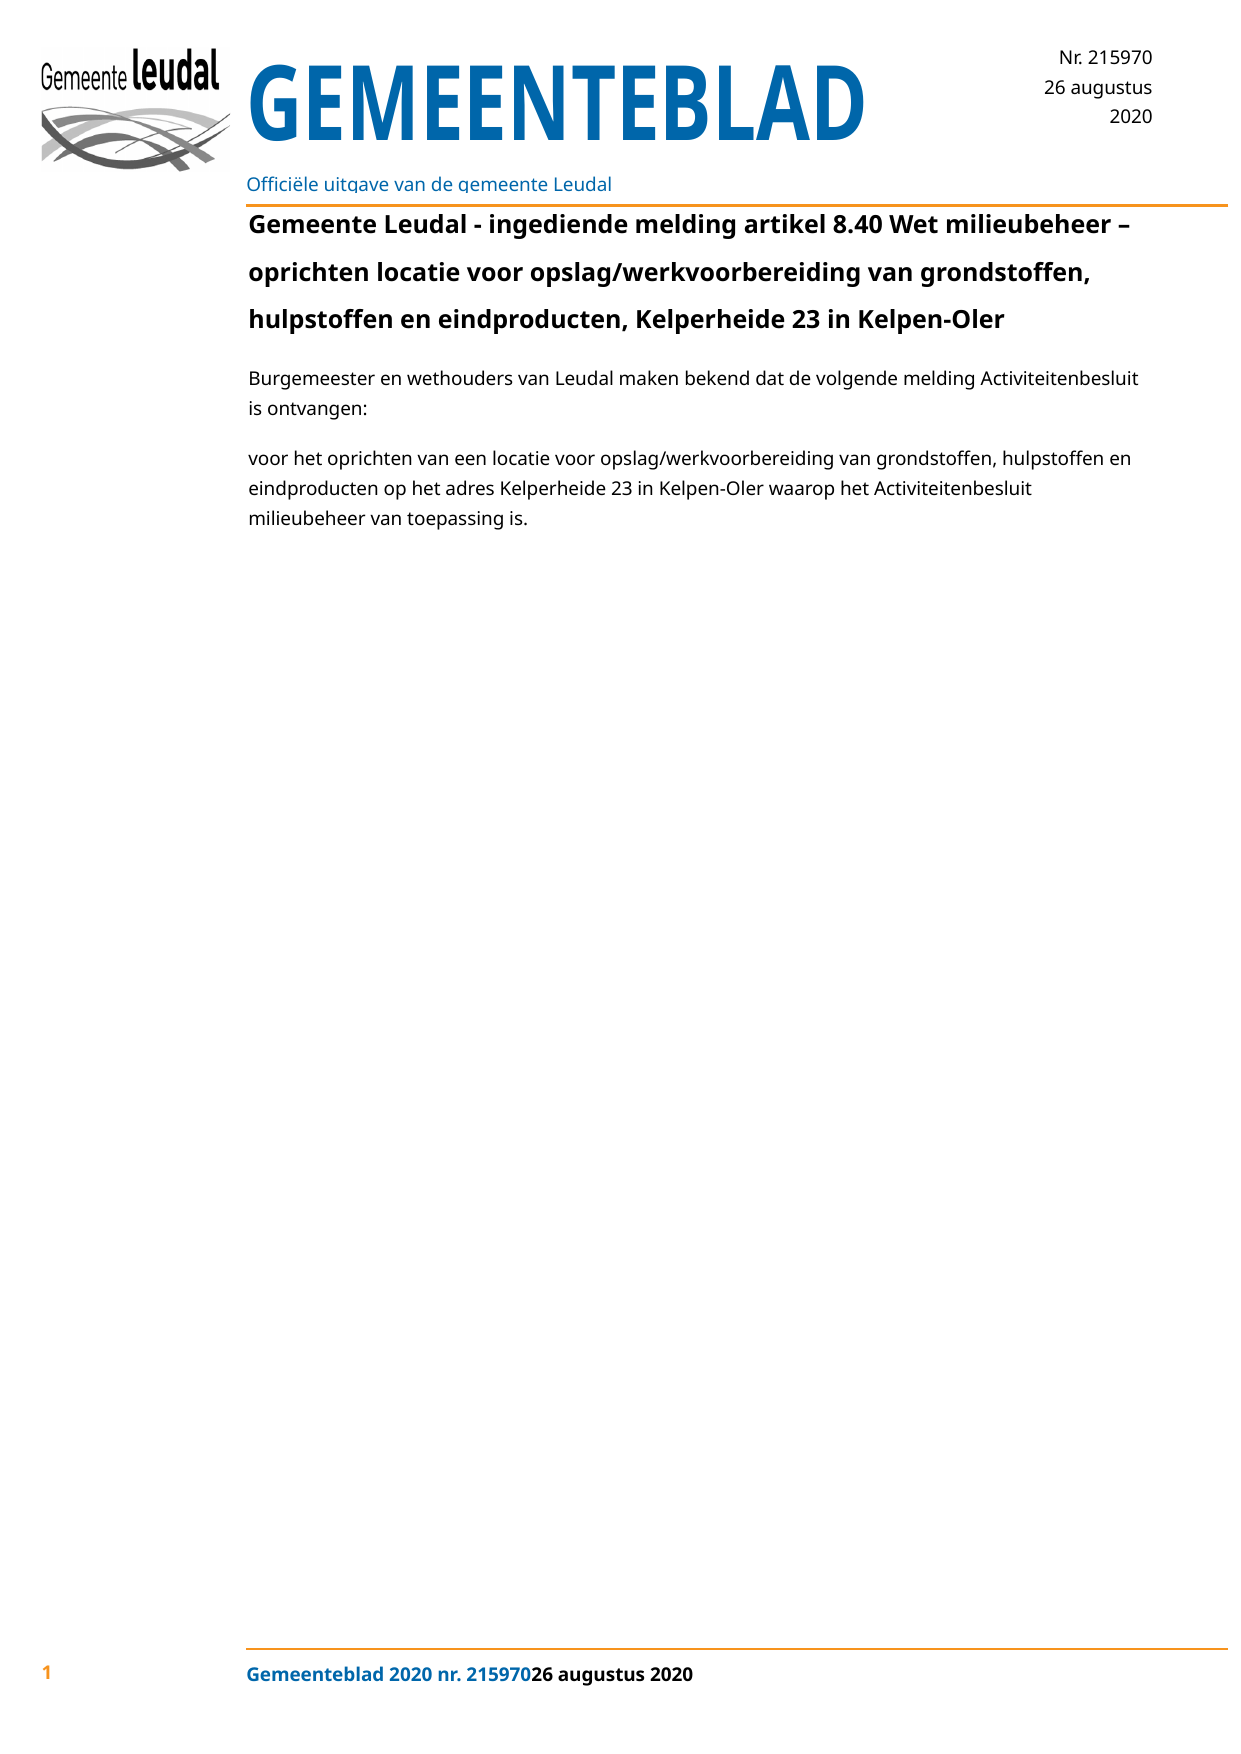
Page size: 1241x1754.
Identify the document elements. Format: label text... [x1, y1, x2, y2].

text voor het oprichten van een locatie voor opslag/werkvoorbereiding van grondstoffen, hulpstoffen en eindproducten op het adres Kelperheide 23 in Kelpen-Oler waarop het Activiteitenbesluit milieubeheer van toepassing is. [248, 446, 1152, 530]
text Burgemeester en wethouders van Leudal maken bekend dat de volgende melding Activiteitenbesluit is ontvangen: [248, 366, 1152, 421]
picture [41, 47, 231, 172]
text Gemeente Leudal - ingediende melding artikel 8.40 Wet milieubeheer –oprichten locatie voor opslag/werkvoorbereiding van grondstoffen, hulpstoffen en eindproducten, Kelperheide 23 in Kelpen-Oler [248, 207, 1152, 336]
